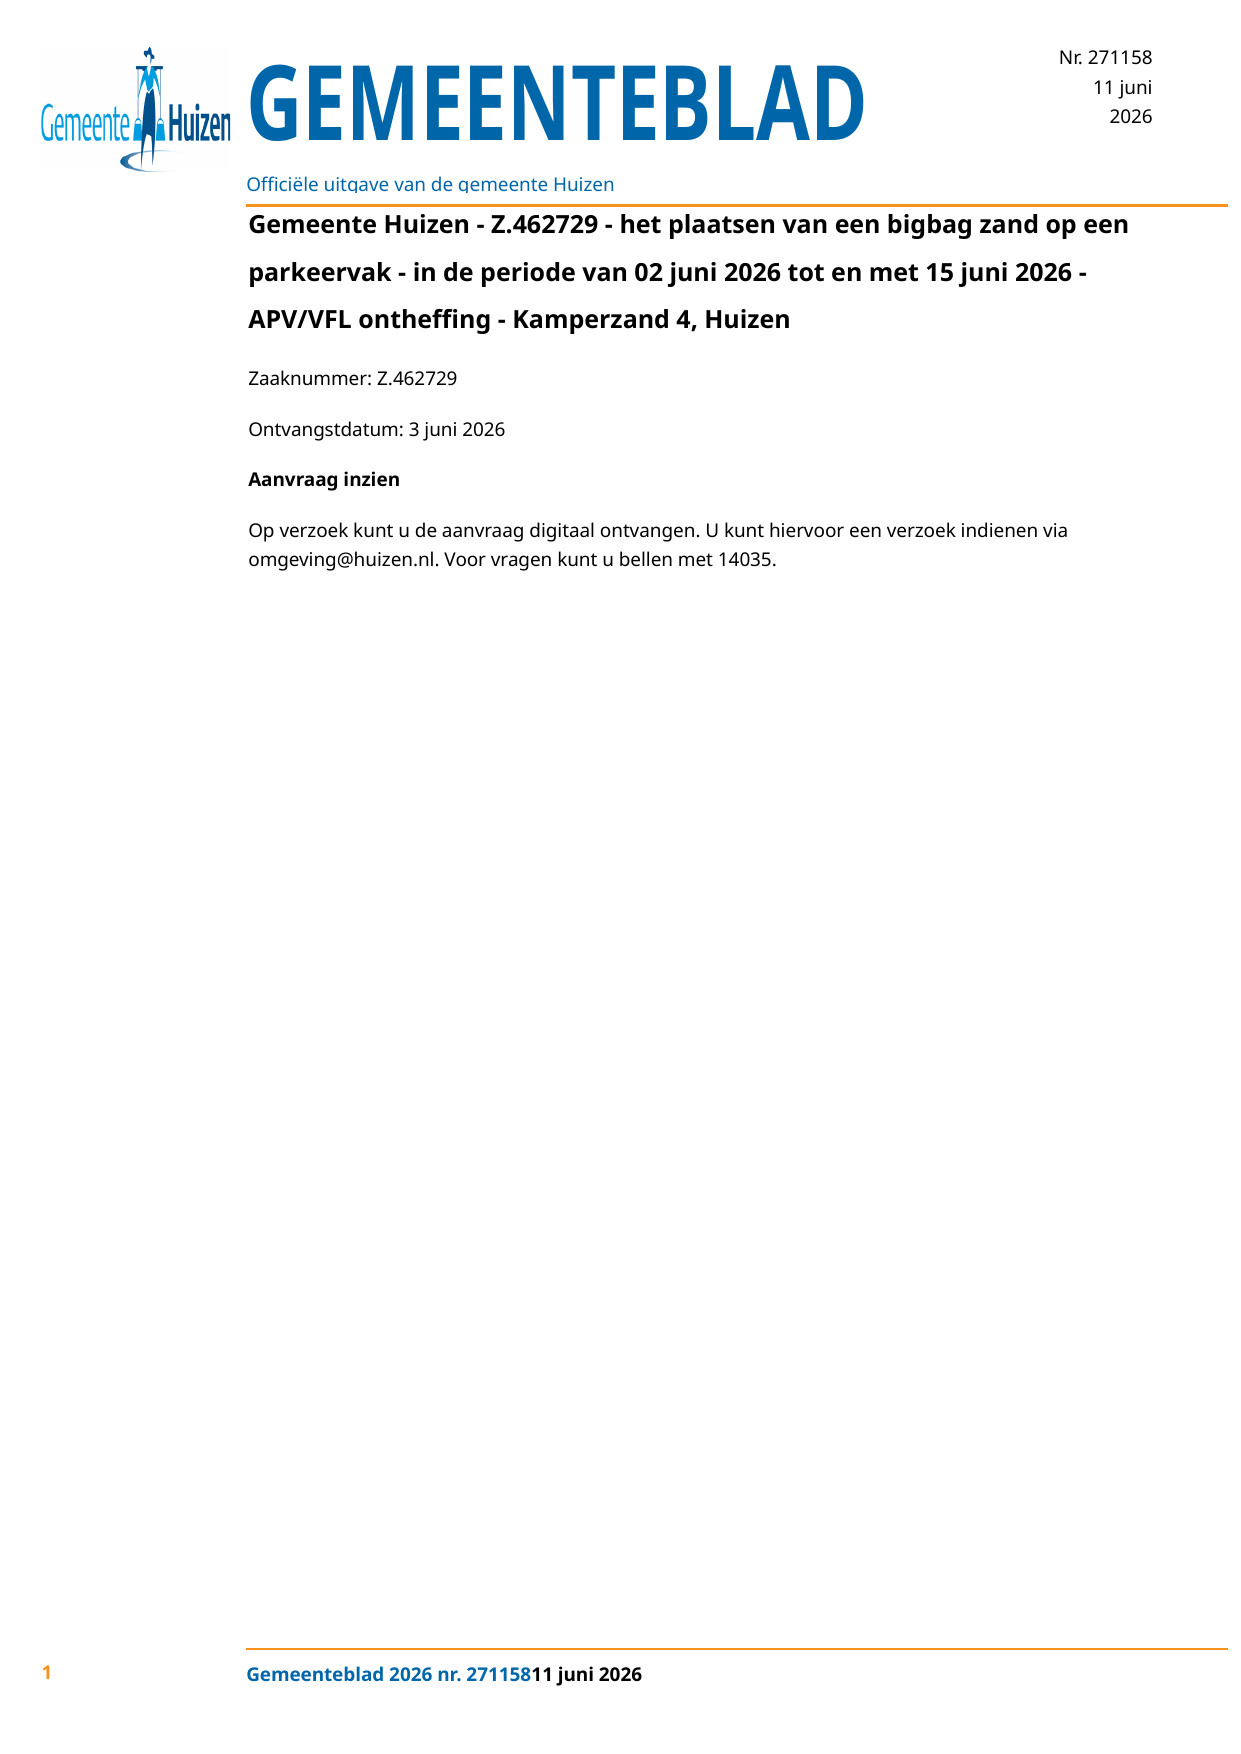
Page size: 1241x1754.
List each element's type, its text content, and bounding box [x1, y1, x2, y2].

text Gemeente Huizen - Z.462729 - het plaatsen van een bigbag zand op een parkeervak - in de periode van 02 juni 2026 tot en met 15 juni 2026 - APV/VFL ontheffing - Kamperzand 4, Huizen [248, 207, 1152, 336]
text Zaaknummer: Z.462729 [248, 366, 1152, 391]
text Ontvangstdatum: 3 juni 2026 [248, 416, 1152, 442]
picture [41, 47, 231, 172]
text Op verzoek kunt u de aanvraag digitaal ontvangen. U kunt hiervoor een verzoek indienen via omgeving@huizen.nl. Voor vragen kunt u bellen met 14035. [248, 517, 1152, 572]
text Aanvraag inzien [248, 466, 1152, 492]
